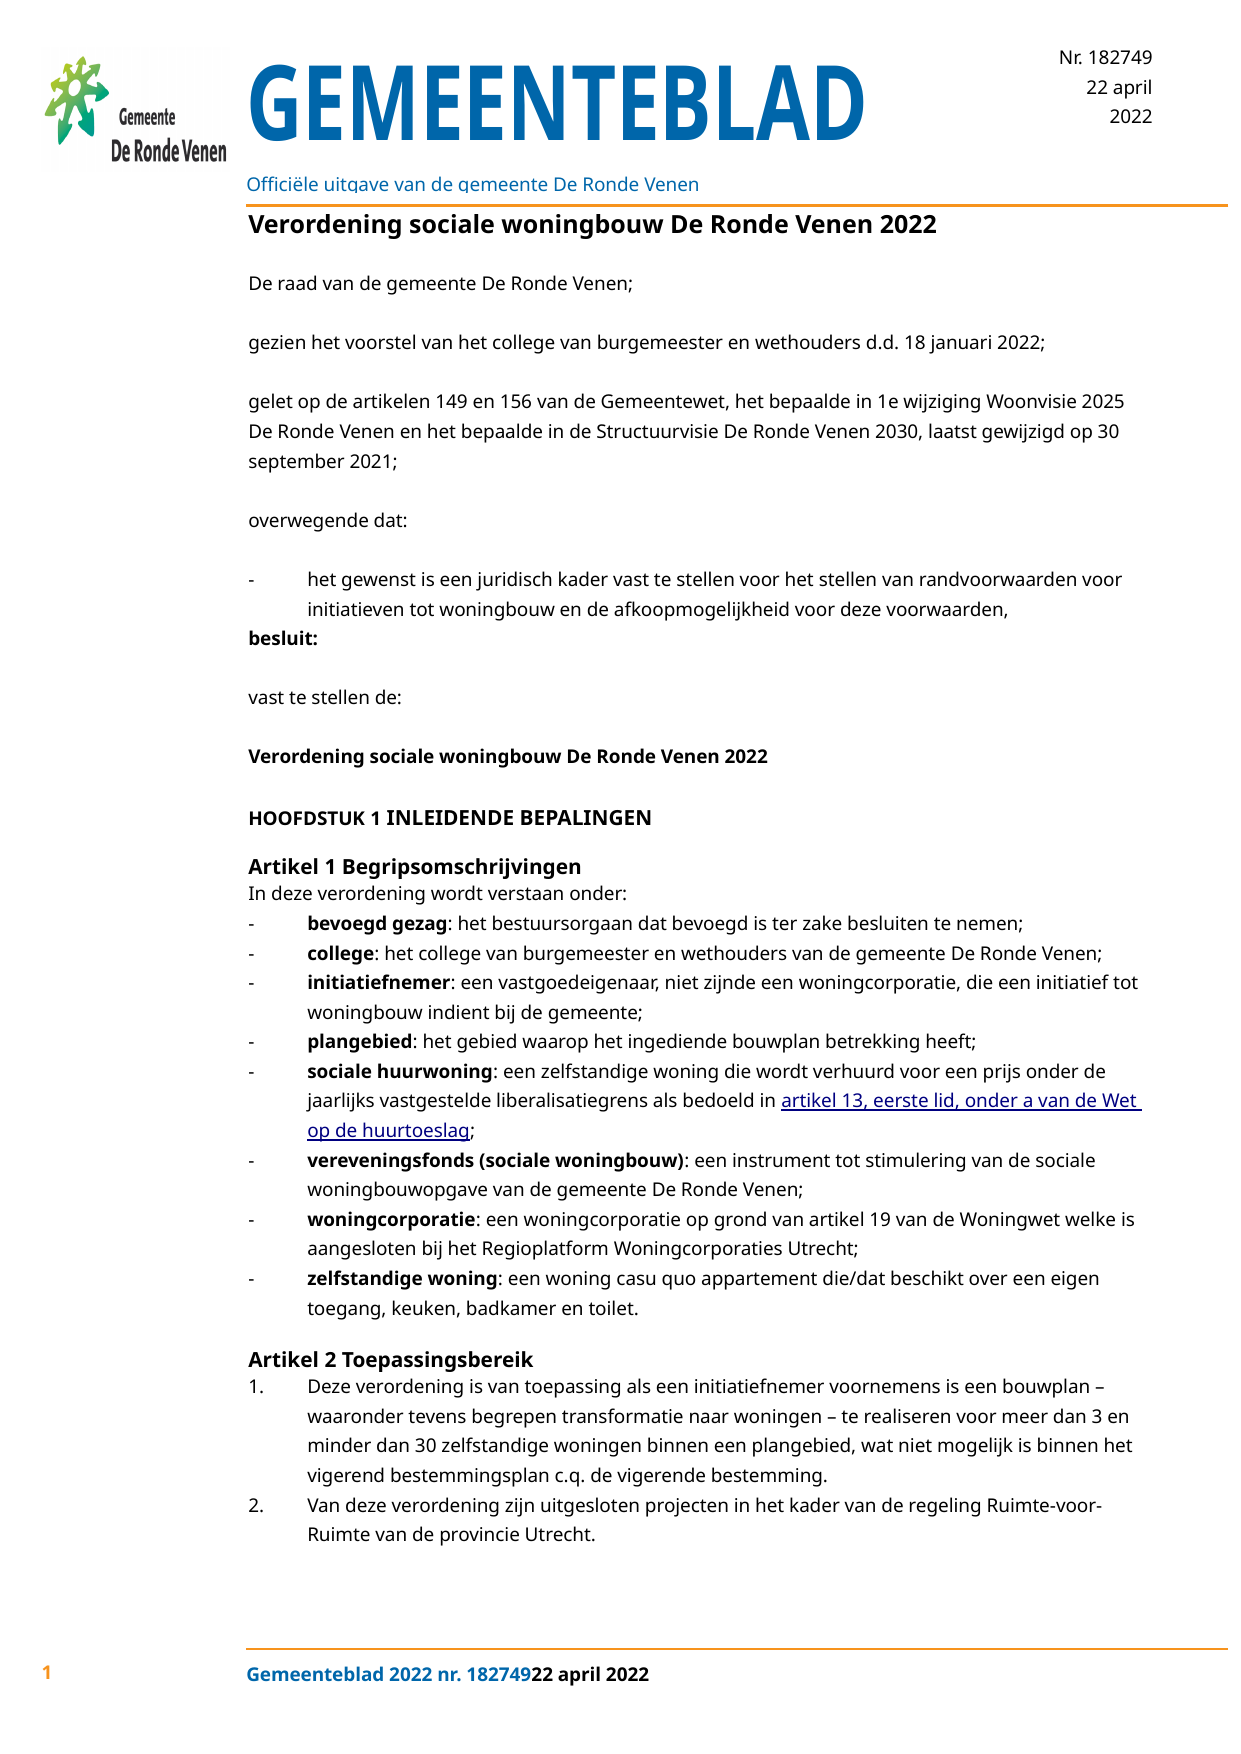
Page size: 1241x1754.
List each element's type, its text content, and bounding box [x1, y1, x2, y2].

text Artikel 2 Toepassingsbereik [248, 1345, 1152, 1373]
text Artikel 1 Begripsomschrijvingen [248, 852, 1152, 881]
list zelfstandige woning: een woning casu quo appartement die/dat beschikt over een eigen toegang, keuken, badkamer en toilet. [248, 1265, 1152, 1320]
text In deze verordening wordt verstaan onder: [248, 881, 1152, 906]
text HOOFDSTUK 1 INLEIDENDE BEPALINGEN [248, 803, 1152, 831]
list Van deze verordening zijn uitgesloten projecten in het kader van de regeling Ruimte-voor-Ruimte van de provincie Utrecht. [248, 1492, 1152, 1547]
list Deze verordening is van toepassing als een initiatiefnemer voornemens is een bouwplan – waaronder tevens begrepen transformatie naar woningen – te realiseren voor meer dan 3 en minder dan 30 zelfstandige woningen binnen een plangebied, wat niet mogelijk is binnen het vigerend bestemmingsplan c.q. de vigerende bestemming. [248, 1373, 1152, 1488]
text vast te stellen de: [248, 684, 1152, 710]
text Verordening sociale woningbouw De Ronde Venen 2022 [248, 207, 1152, 241]
list het gewenst is een juridisch kader vast te stellen voor het stellen van randvoorwaarden voor initiatieven tot woningbouw en de afkoopmogelijkheid voor deze voorwaarden, [248, 566, 1152, 621]
list initiatiefnemer: een vastgoedeigenaar, niet zijnde een woningcorporatie, die een initiatief tot woningbouw indient bij de gemeente; [248, 969, 1152, 1024]
text Verordening sociale woningbouw De Ronde Venen 2022 [248, 744, 1152, 769]
list bevoegd gezag: het bestuursorgaan dat bevoegd is ter zake besluiten te nemen; [248, 910, 1152, 936]
list woningcorporatie: een woningcorporatie op grond van artikel 19 van de Woningwet welke is aangesloten bij het Regioplatform Woningcorporaties Utrecht; [248, 1206, 1152, 1261]
picture [41, 47, 231, 172]
text gezien het voorstel van het college van burgemeester en wethouders d.d. 18 januari 2022; [248, 329, 1152, 355]
list sociale huurwoning: een zelfstandige woning die wordt verhuurd voor een prijs onder de jaarlijks vastgestelde liberalisatiegrens als bedoeld in artikel 13, eerste lid, onder a van de Wet op de huurtoeslag; [248, 1058, 1152, 1143]
text De raad van de gemeente De Ronde Venen; [248, 270, 1152, 296]
list plangebied: het gebied waarop het ingediende bouwplan betrekking heeft; [248, 1028, 1152, 1054]
text gelet op de artikelen 149 en 156 van de Gemeentewet, het bepaalde in 1e wijziging Woonvisie 2025 De Ronde Venen en het bepaalde in de Structuurvisie De Ronde Venen 2030, laatst gewijzigd op 30 september 2021; [248, 389, 1152, 473]
text overwegende dat: [248, 507, 1152, 533]
list college: het college van burgemeester en wethouders van de gemeente De Ronde Venen; [248, 940, 1152, 965]
text besluit: [248, 625, 1152, 651]
list vereveningsfonds (sociale woningbouw): een instrument tot stimulering van de sociale woningbouwopgave van de gemeente De Ronde Venen; [248, 1147, 1152, 1202]
